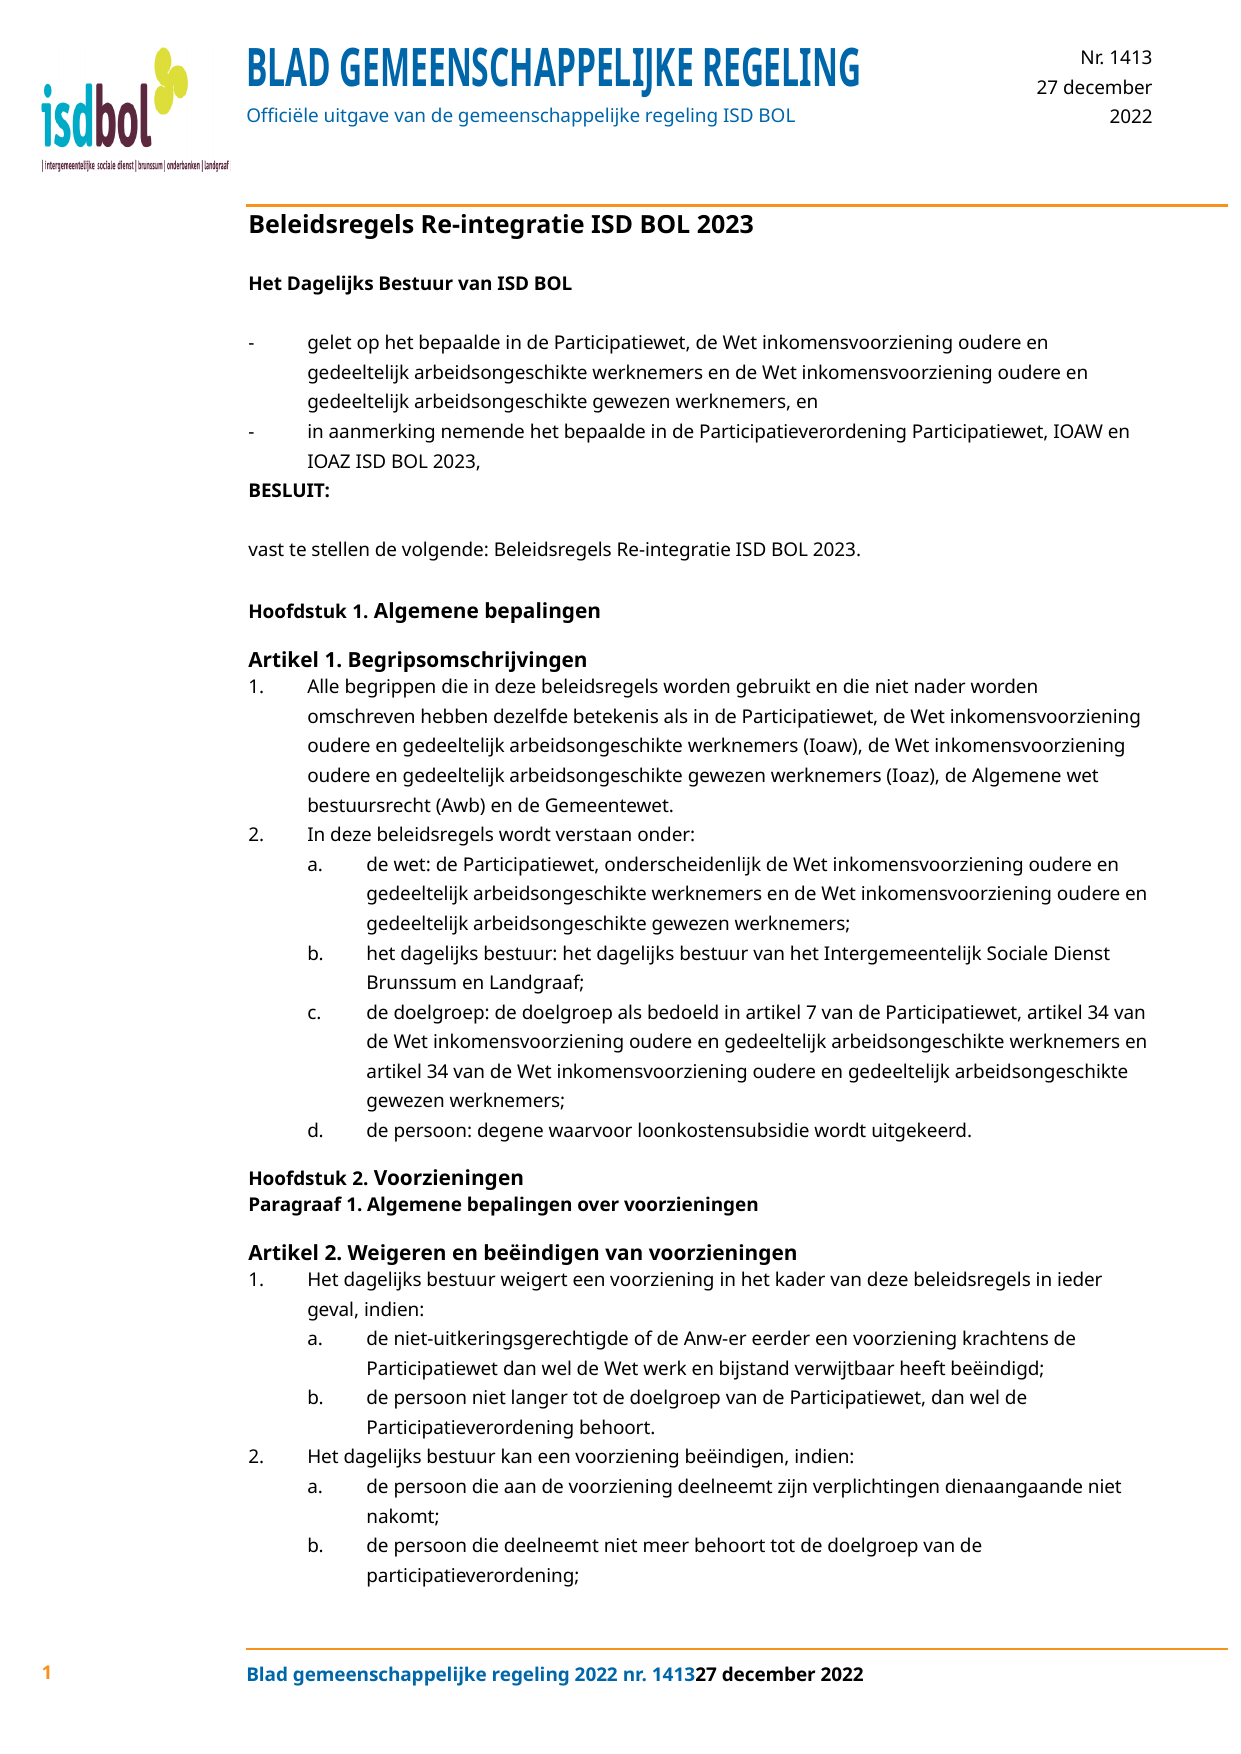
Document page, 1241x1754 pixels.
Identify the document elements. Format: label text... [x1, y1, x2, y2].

list Het dagelijks bestuur weigert een voorziening in het kader van deze beleidsregels in ieder geval, indien: [248, 1266, 1152, 1322]
text BESLUIT: [248, 477, 1152, 503]
picture [41, 47, 231, 172]
list de doelgroep: de doelgroep als bedoeld in artikel 7 van de Participatiewet, artikel 34 van de Wet inkomensvoorziening oudere en gedeeltelijk arbeidsongeschikte werknemers en artikel 34 van de Wet inkomensvoorziening oudere en gedeeltelijk arbeidsongeschikte gewezen werknemers; [307, 999, 1152, 1113]
list de persoon niet langer tot de doelgroep van de Participatiewet, dan wel de Participatieverordening behoort. [307, 1384, 1152, 1440]
list de persoon die deelneemt niet meer behoort tot de doelgroep van de participatieverordening; [307, 1532, 1152, 1588]
list de persoon: degene waarvoor loonkostensubsidie wordt uitgekeerd. [307, 1117, 1152, 1143]
text Beleidsregels Re-integratie ISD BOL 2023 [248, 207, 1152, 241]
text Artikel 2. Weigeren en beëindigen van voorzieningen [248, 1238, 1152, 1266]
list In deze beleidsregels wordt verstaan onder: [248, 821, 1152, 847]
list Het dagelijks bestuur kan een voorziening beëindigen, indien: [248, 1444, 1152, 1469]
text Het Dagelijks Bestuur van ISD BOL [248, 270, 1152, 296]
list de wet: de Participatiewet, onderscheidenlijk de Wet inkomensvoorziening oudere en gedeeltelijk arbeidsongeschikte werknemers en de Wet inkomensvoorziening oudere en gedeeltelijk arbeidsongeschikte gewezen werknemers; [307, 851, 1152, 936]
list het dagelijks bestuur: het dagelijks bestuur van het Intergemeentelijk Sociale Dienst Brunssum en Landgraaf; [307, 940, 1152, 995]
text Artikel 1. Begripsomschrijvingen [248, 645, 1152, 673]
list gelet op het bepaalde in de Participatiewet, de Wet inkomensvoorziening oudere en gedeeltelijk arbeidsongeschikte werknemers en de Wet inkomensvoorziening oudere en gedeeltelijk arbeidsongeschikte gewezen werknemers, en [248, 329, 1152, 414]
text Hoofdstuk 2. Voorzieningen [248, 1163, 1152, 1191]
list de persoon die aan de voorziening deelneemt zijn verplichtingen dienaangaande niet nakomt; [307, 1473, 1152, 1529]
text Paragraaf 1. Algemene bepalingen over voorzieningen [248, 1191, 1152, 1217]
list de niet-uitkeringsgerechtigde of de Anw-er eerder een voorziening krachtens de Participatiewet dan wel de Wet werk en bijstand verwijtbaar heeft beëindigd; [307, 1325, 1152, 1381]
list in aanmerking nemende het bepaalde in de Participatieverordening Participatiewet, IOAW en IOAZ ISD BOL 2023, [248, 418, 1152, 473]
text vast te stellen de volgende: Beleidsregels Re-integratie ISD BOL 2023. [248, 537, 1152, 562]
text Hoofdstuk 1. Algemene bepalingen [248, 596, 1152, 624]
list Alle begrippen die in deze beleidsregels worden gebruikt en die niet nader worden omschreven hebben dezelfde betekenis als in de Participatiewet, de Wet inkomensvoorziening oudere en gedeeltelijk arbeidsongeschikte werknemers (Ioaw), de Wet inkomensvoorziening oudere en gedeeltelijk arbeidsongeschikte gewezen werknemers (Ioaz), de Algemene wet bestuursrecht (Awb) en de Gemeentewet. [248, 673, 1152, 817]
